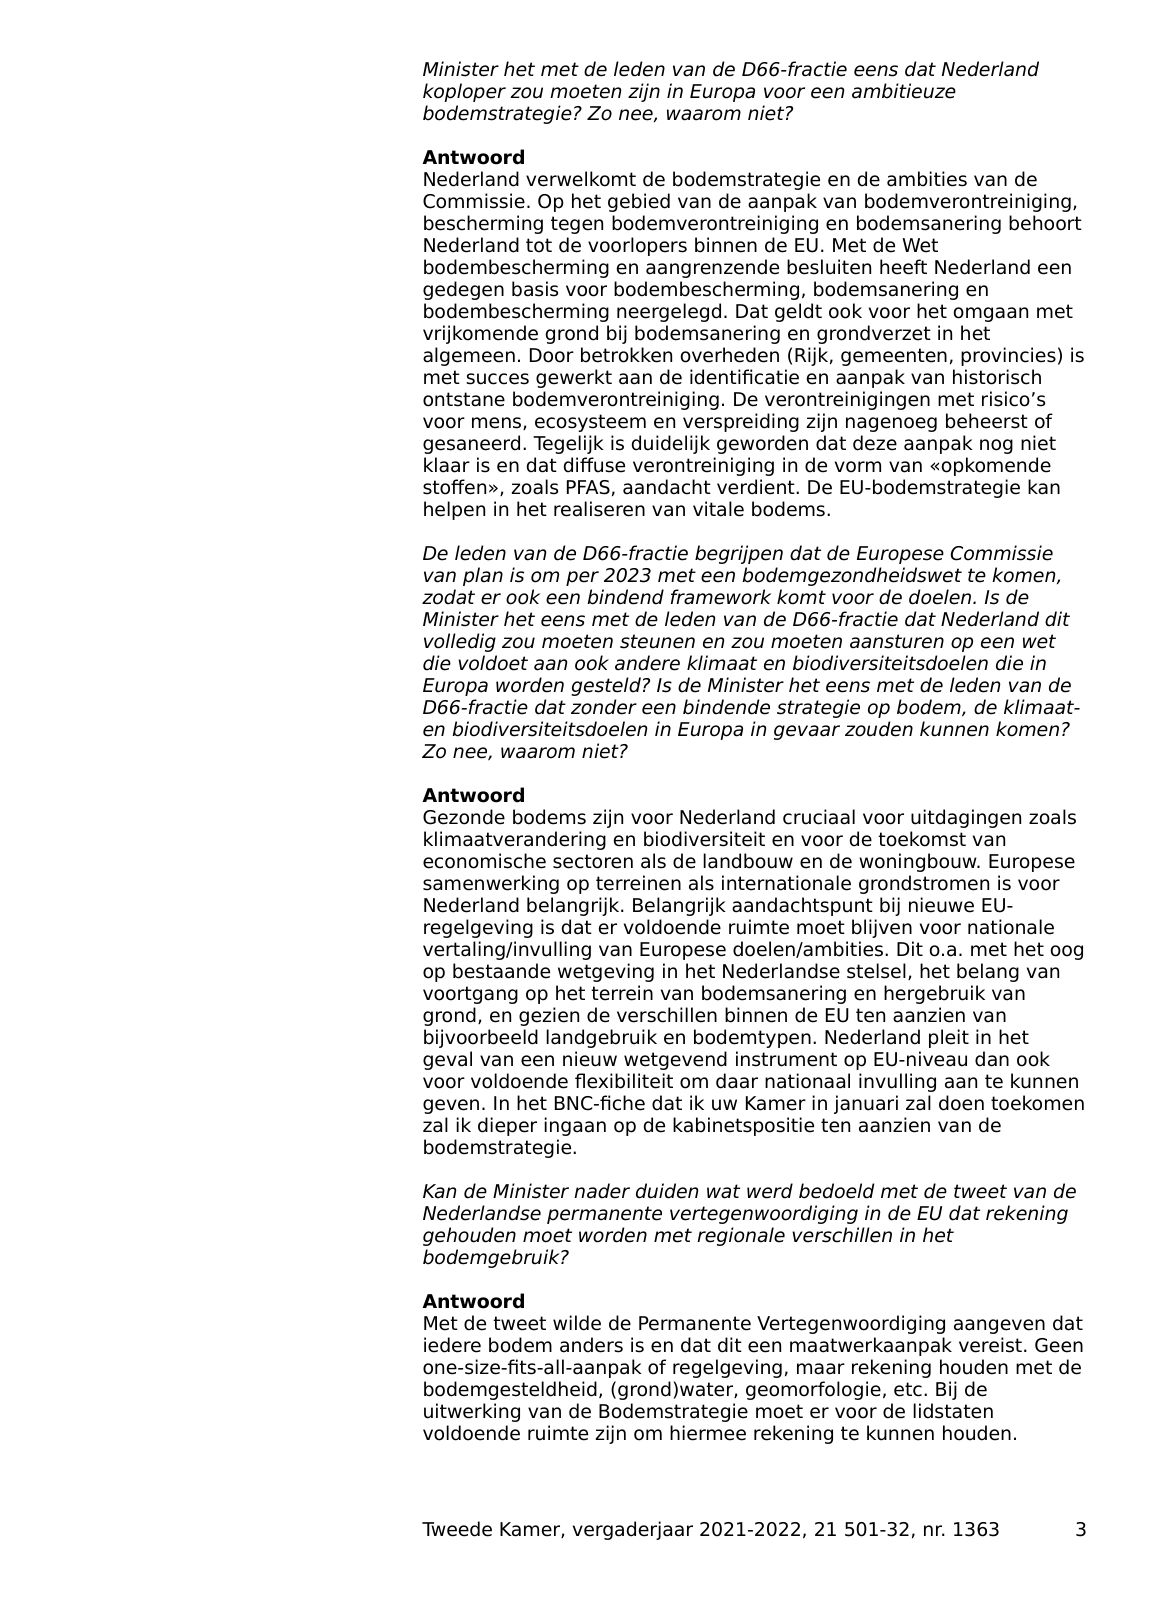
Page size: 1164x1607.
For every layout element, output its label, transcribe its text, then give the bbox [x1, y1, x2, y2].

text Kan de Minister nader duiden wat werd bedoeld met de tweet van de Nederlandse permanente vertegenwoordiging in de EU dat rekening gehouden moet worden met regionale verschillen in het bodemgebruik? [422, 1181, 1087, 1269]
text Nederland verwelkomt de bodemstrategie en de ambities van de Commissie. Op het gebied van de aanpak van bodemverontreiniging, bescherming tegen bodemverontreiniging en bodemsanering behoort Nederland tot de voorlopers binnen de EU. Met de Wet bodembescherming en aangrenzende besluiten heeft Nederland een gedegen basis voor bodembescherming, bodemsanering en bodembescherming neergelegd. Dat geldt ook voor het omgaan met vrijkomende grond bij bodemsanering en grondverzet in het algemeen. Door betrokken overheden (Rijk, gemeenten, provincies) is met succes gewerkt aan de identificatie en aanpak van historisch ontstane bodemverontreiniging. De verontreinigingen met risico’s voor mens, ecosysteem en verspreiding zijn nagenoeg beheerst of gesaneerd. Tegelijk is duidelijk geworden dat deze aanpak nog niet klaar is en dat diffuse verontreiniging in de vorm van «opkomende stoffen», zoals PFAS, aandacht verdient. De EU-bodemstrategie kan helpen in het realiseren van vitale bodems. [422, 169, 1087, 521]
text De leden van de D66-fractie begrijpen dat de Europese Commissie van plan is om per 2023 met een bodemgezondheidswet te komen, zodat er ook een bindend framework komt voor de doelen. Is de Minister het eens met de leden van de D66-fractie dat Nederland dit volledig zou moeten steunen en zou moeten aansturen op een wet die voldoet aan ook andere klimaat en biodiversiteitsdoelen die in Europa worden gesteld? Is de Minister het eens met de leden van de D66-fractie dat zonder een bindende strategie op bodem, de klimaat- en biodiversiteitsdoelen in Europa in gevaar zouden kunnen komen? Zo nee, waarom niet? [422, 543, 1087, 763]
text Gezonde bodems zijn voor Nederland cruciaal voor uitdagingen zoals klimaatverandering en biodiversiteit en voor de toekomst van economische sectoren als de landbouw en de woningbouw. Europese samenwerking op terreinen als internationale grondstromen is voor Nederland belangrijk. Belangrijk aandachtspunt bij nieuwe EU-regelgeving is dat er voldoende ruimte moet blijven voor nationale vertaling/invulling van Europese doelen/ambities. Dit o.a. met het oog op bestaande wetgeving in het Nederlandse stelsel, het belang van voortgang op het terrein van bodemsanering en hergebruik van grond, en gezien de verschillen binnen de EU ten aanzien van bijvoorbeeld landgebruik en bodemtypen. Nederland pleit in het geval van een nieuw wetgevend instrument op EU-niveau dan ook voor voldoende flexibiliteit om daar nationaal invulling aan te kunnen geven. In het BNC-fiche dat ik uw Kamer in januari zal doen toekomen zal ik dieper ingaan op de kabinetspositie ten aanzien van de bodemstrategie. [422, 807, 1087, 1159]
subtitle Antwoord [422, 1291, 1087, 1313]
text Minister het met de leden van de D66-fractie eens dat Nederland koploper zou moeten zijn in Europa voor een ambitieuze bodemstrategie? Zo nee, waarom niet? [422, 59, 1087, 125]
subtitle Antwoord [422, 785, 1087, 807]
text Met de tweet wilde de Permanente Vertegenwoordiging aangeven dat iedere bodem anders is en dat dit een maatwerkaanpak vereist. Geen one-size-fits-all-aanpak of regelgeving, maar rekening houden met de bodemgesteldheid, (grond)water, geomorfologie, etc. Bij de uitwerking van de Bodemstrategie moet er voor de lidstaten voldoende ruimte zijn om hiermee rekening te kunnen houden. [422, 1313, 1087, 1445]
subtitle Antwoord [422, 147, 1087, 169]
